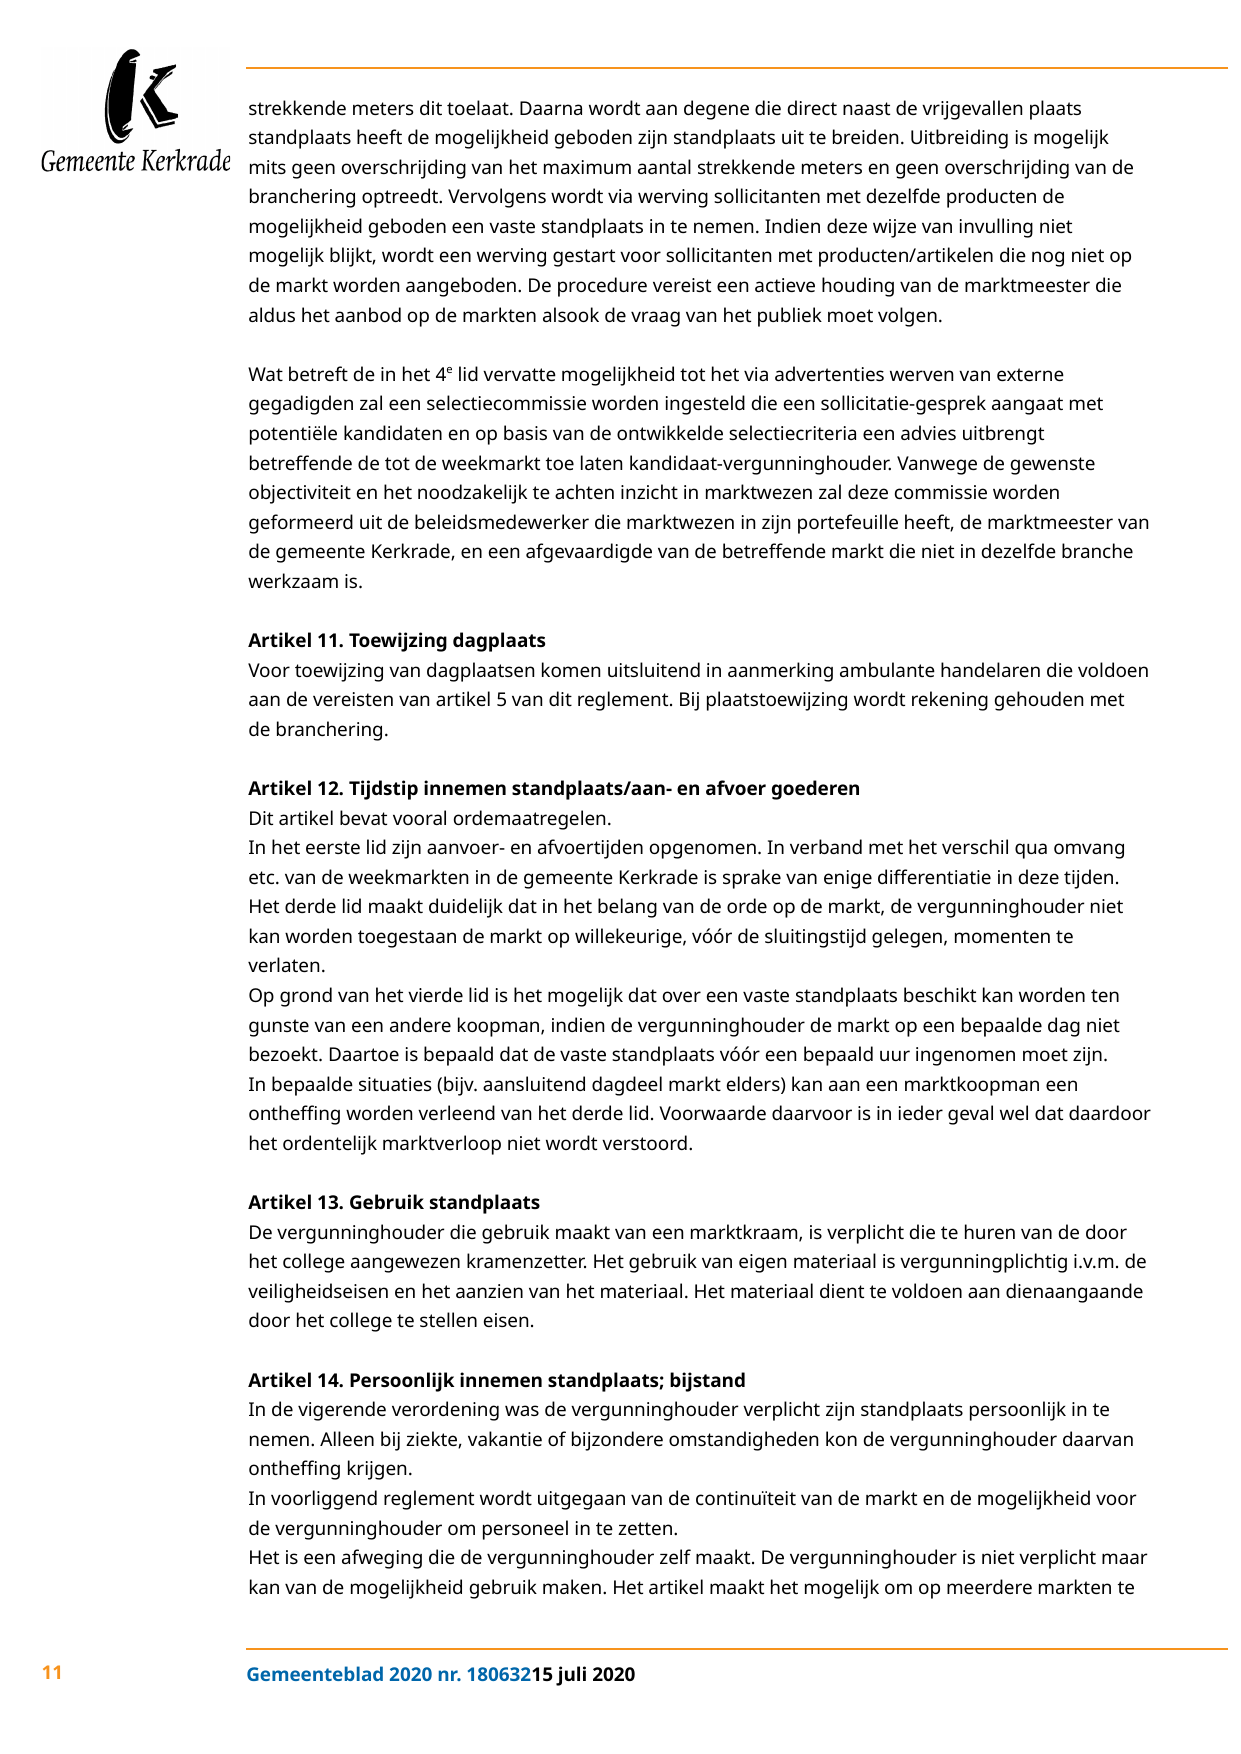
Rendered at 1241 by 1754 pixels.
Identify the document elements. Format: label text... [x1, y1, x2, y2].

text Artikel 13. Gebruik standplaats [248, 1189, 1152, 1215]
text In voorliggend reglement wordt uitgegaan van de continuïteit van de markt en de mogelijkheid voor de vergunninghouder om personeel in te zetten. [248, 1485, 1152, 1541]
text In bepaalde situaties (bijv. aansluitend dagdeel markt elders) kan aan een marktkoopman een ontheffing worden verleend van het derde lid. Voorwaarde daarvoor is in ieder geval wel dat daardoor het ordentelijk marktverloop niet wordt verstoord. [248, 1071, 1152, 1156]
text Het is een afweging die de vergunninghouder zelf maakt. De vergunninghouder is niet verplicht maar kan van de mogelijkheid gebruik maken. Het artikel maakt het mogelijk om op meerdere markten te [248, 1544, 1152, 1600]
text In de vigerende verordening was de vergunninghouder verplicht zijn standplaats persoonlijk in te nemen. Alleen bij ziekte, vakantie of bijzondere omstandigheden kon de vergunninghouder daarvan ontheffing krijgen. [248, 1396, 1152, 1481]
text strekkende meters dit toelaat. Daarna wordt aan degene die direct naast de vrijgevallen plaats standplaats heeft de mogelijkheid geboden zijn standplaats uit te breiden. Uitbreiding is mogelijk mits geen overschrijding van het maximum aantal strekkende meters en geen overschrijding van de branchering optreedt. Vervolgens wordt via werving sollicitanten met dezelfde producten de mogelijkheid geboden een vaste standplaats in te nemen. Indien deze wijze van invulling niet mogelijk blijkt, wordt een werving gestart voor sollicitanten met producten/artikelen die nog niet op de markt worden aangeboden. De procedure vereist een actieve houding van de marktmeester die aldus het aanbod op de markten alsook de vraag van het publiek moet volgen. [248, 95, 1152, 328]
text In het eerste lid zijn aanvoer- en afvoertijden opgenomen. In verband met het verschil qua omvang etc. van de weekmarkten in de gemeente Kerkrade is sprake van enige differentiatie in deze tijden. Het derde lid maakt duidelijk dat in het belang van de orde op de markt, de vergunninghouder niet kan worden toegestaan de markt op willekeurige, vóór de sluitingstijd gelegen, momenten te verlaten. [248, 834, 1152, 978]
text Dit artikel bevat vooral ordemaatregelen. [248, 805, 1152, 831]
text De vergunninghouder die gebruik maakt van een marktkraam, is verplicht die te huren van de door het college aangewezen kramenzetter. Het gebruik van eigen materiaal is vergunningplichtig i.v.m. de veiligheidseisen en het aanzien van het materiaal. Het materiaal dient te voldoen aan dienaangaande door het college te stellen eisen. [248, 1219, 1152, 1333]
text Op grond van het vierde lid is het mogelijk dat over een vaste standplaats beschikt kan worden ten gunste van een andere koopman, indien de vergunninghouder de markt op een bepaalde dag niet bezoekt. Daartoe is bepaald dat de vaste standplaats vóór een bepaald uur ingenomen moet zijn. [248, 982, 1152, 1067]
text Wat betreft de in het 4e lid vervatte mogelijkheid tot het via advertenties werven van externe gegadigden zal een selectiecommissie worden ingesteld die een sollicitatie-gesprek aangaat met potentiële kandidaten en op basis van de ontwikkelde selectiecriteria een advies uitbrengt betreffende de tot de weekmarkt toe laten kandidaat-vergunninghouder. Vanwege de gewenste objectiviteit en het noodzakelijk te achten inzicht in marktwezen zal deze commissie worden geformeerd uit de beleidsmedewerker die marktwezen in zijn portefeuille heeft, de marktmeester van de gemeente Kerkrade, en een afgevaardigde van de betreffende markt die niet in dezelfde branche werkzaam is. [248, 361, 1152, 594]
text Artikel 11. Toewijzing dagplaats [248, 627, 1152, 653]
text Artikel 12. Tijdstip innemen standplaats/aan- en afvoer goederen [248, 775, 1152, 801]
picture [41, 47, 231, 172]
text Voor toewijzing van dagplaatsen komen uitsluitend in aanmerking ambulante handelaren die voldoen aan de vereisten van artikel 5 van dit reglement. Bij plaatstoewijzing wordt rekening gehouden met de branchering. [248, 657, 1152, 742]
text Artikel 14. Persoonlijk innemen standplaats; bijstand [248, 1367, 1152, 1393]
